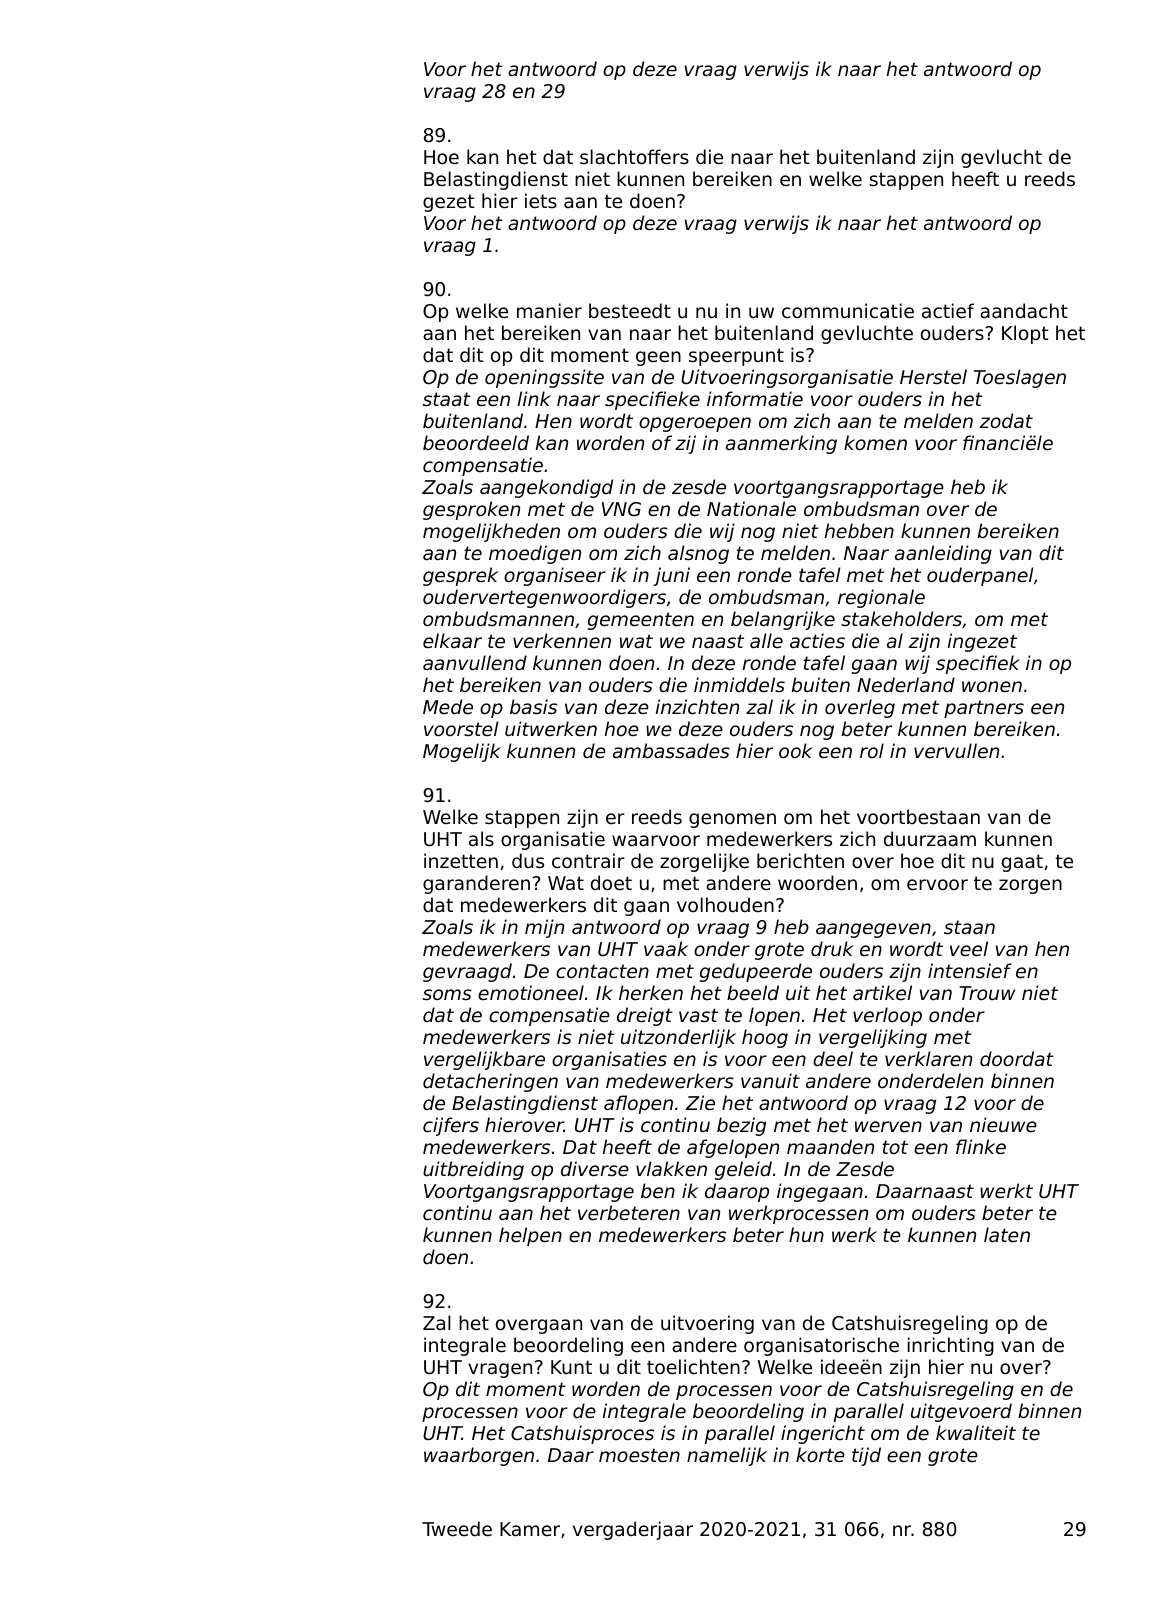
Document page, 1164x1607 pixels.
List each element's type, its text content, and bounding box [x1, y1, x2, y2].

text 89. [422, 125, 1087, 147]
text Zoals aangekondigd in de zesde voortgangsrapportage heb ik gesproken met de VNG en de Nationale ombudsman over de mogelijkheden om ouders die wij nog niet hebben kunnen bereiken aan te moedigen om zich alsnog te melden. Naar aanleiding van dit gesprek organiseer ik in juni een ronde tafel met het ouderpanel, oudervertegenwoordigers, de ombudsman, regionale ombudsmannen, gemeenten en belangrijke stakeholders, om met elkaar te verkennen wat we naast alle acties die al zijn ingezet aanvullend kunnen doen. In deze ronde tafel gaan wij specifiek in op het bereiken van ouders die inmiddels buiten Nederland wonen. Mede op basis van deze inzichten zal ik in overleg met partners een voorstel uitwerken hoe we deze ouders nog beter kunnen bereiken. Mogelijk kunnen de ambassades hier ook een rol in vervullen. [422, 477, 1087, 763]
text Hoe kan het dat slachtoffers die naar het buitenland zijn gevlucht de Belastingdienst niet kunnen bereiken en welke stappen heeft u reeds gezet hier iets aan te doen? [422, 147, 1087, 213]
text Voor het antwoord op deze vraag verwijs ik naar het antwoord op vraag 28 en 29 [422, 59, 1087, 103]
text Op de openingssite van de Uitvoeringsorganisatie Herstel Toeslagen staat een link naar specifieke informatie voor ouders in het buitenland. Hen wordt opgeroepen om zich aan te melden zodat beoordeeld kan worden of zij in aanmerking komen voor financiële compensatie. [422, 367, 1087, 477]
text 92. [422, 1291, 1087, 1313]
text 90. [422, 279, 1087, 301]
text Welke stappen zijn er reeds genomen om het voortbestaan van de UHT als organisatie waarvoor medewerkers zich duurzaam kunnen inzetten, dus contrair de zorgelijke berichten over hoe dit nu gaat, te garanderen? Wat doet u, met andere woorden, om ervoor te zorgen dat medewerkers dit gaan volhouden? [422, 807, 1087, 917]
text Op welke manier besteedt u nu in uw communicatie actief aandacht aan het bereiken van naar het buitenland gevluchte ouders? Klopt het dat dit op dit moment geen speerpunt is? [422, 301, 1087, 367]
text 91. [422, 785, 1087, 807]
text Zal het overgaan van de uitvoering van de Catshuisregeling op de integrale beoordeling een andere organisatorische inrichting van de UHT vragen? Kunt u dit toelichten? Welke ideeën zijn hier nu over? [422, 1313, 1087, 1379]
text Op dit moment worden de processen voor de Catshuisregeling en de processen voor de integrale beoordeling in parallel uitgevoerd binnen UHT. Het Catshuisproces is in parallel ingericht om de kwaliteit te waarborgen. Daar moesten namelijk in korte tijd een grote [422, 1379, 1087, 1467]
text Voor het antwoord op deze vraag verwijs ik naar het antwoord op vraag 1. [422, 213, 1087, 257]
text Zoals ik in mijn antwoord op vraag 9 heb aangegeven, staan medewerkers van UHT vaak onder grote druk en wordt veel van hen gevraagd. De contacten met gedupeerde ouders zijn intensief en soms emotioneel. Ik herken het beeld uit het artikel van Trouw niet dat de compensatie dreigt vast te lopen. Het verloop onder medewerkers is niet uitzonderlijk hoog in vergelijking met vergelijkbare organisaties en is voor een deel te verklaren doordat detacheringen van medewerkers vanuit andere onderdelen binnen de Belastingdienst aflopen. Zie het antwoord op vraag 12 voor de cijfers hierover. UHT is continu bezig met het werven van nieuwe medewerkers. Dat heeft de afgelopen maanden tot een flinke uitbreiding op diverse vlakken geleid. In de Zesde Voortgangsrapportage ben ik daarop ingegaan. Daarnaast werkt UHT continu aan het verbeteren van werkprocessen om ouders beter te kunnen helpen en medewerkers beter hun werk te kunnen laten doen. [422, 917, 1087, 1268]
